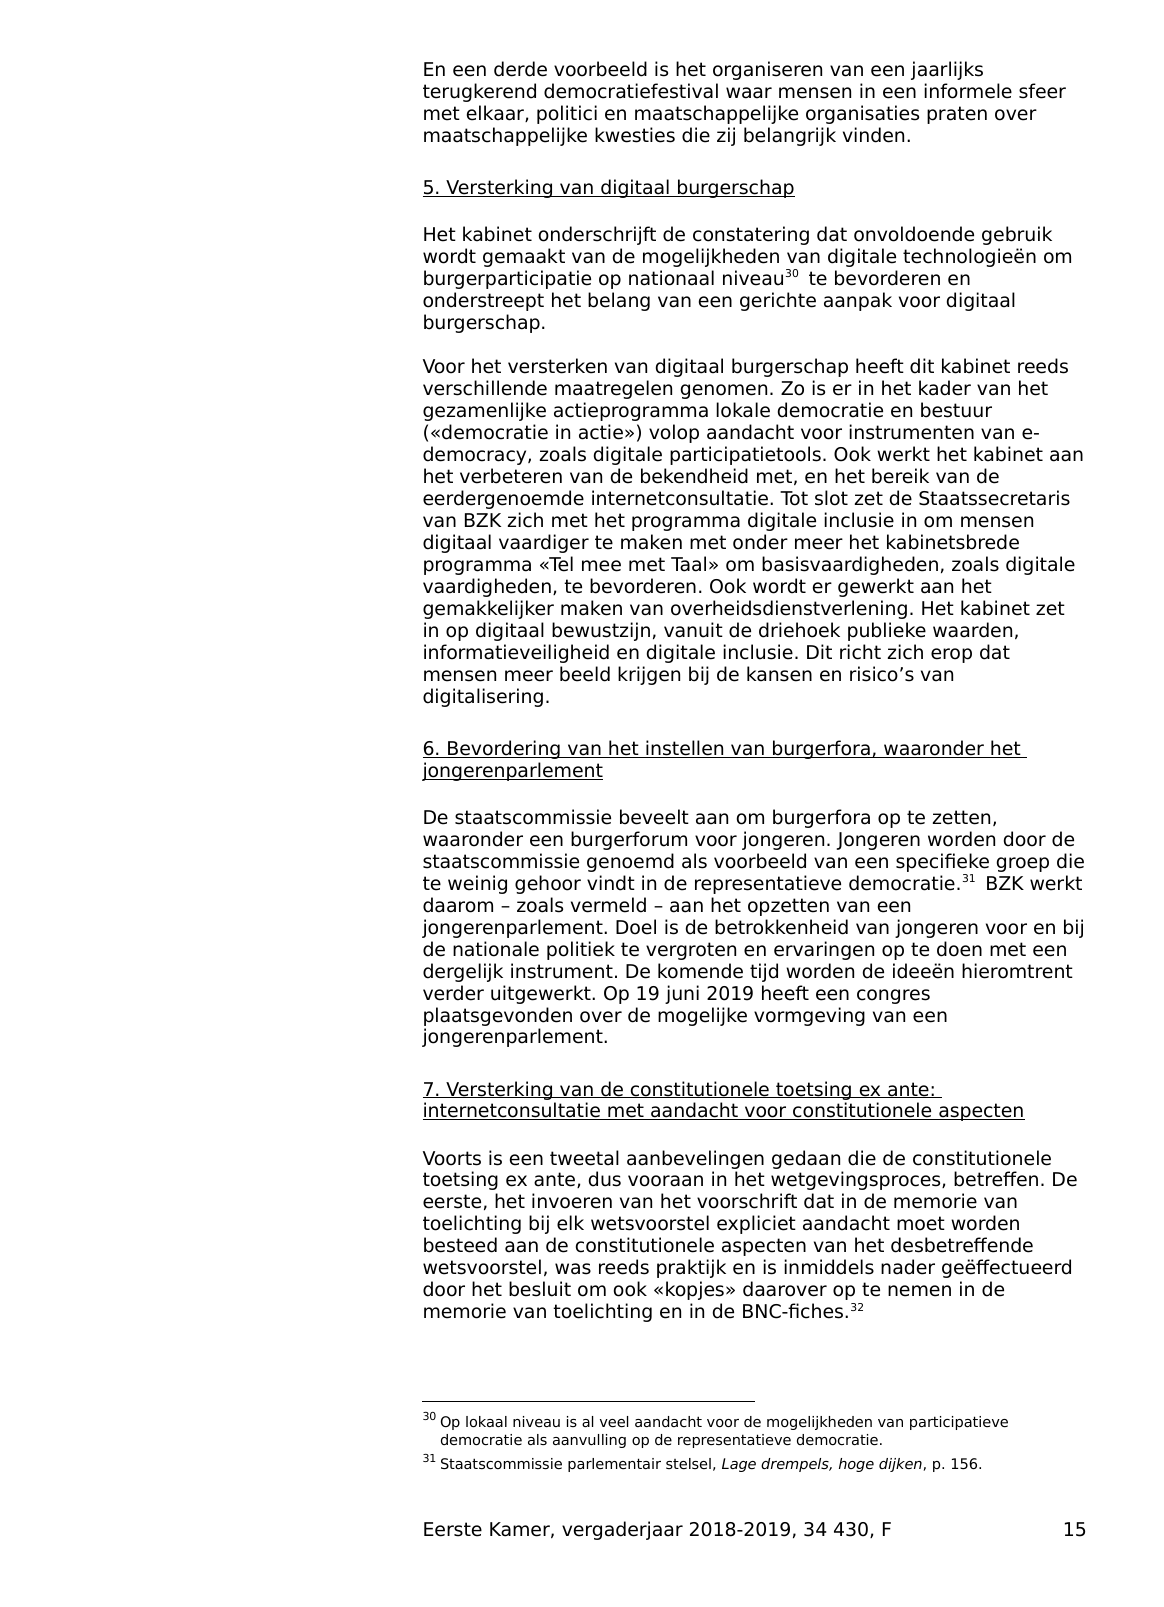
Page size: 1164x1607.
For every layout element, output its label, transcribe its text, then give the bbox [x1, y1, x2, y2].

subtitle 7. Versterking van de constitutionele toetsing ex ante: internetconsultatie met aandacht voor constitutionele aspecten [422, 1078, 1087, 1122]
text Staatscommissie parlementair stelsel, Lage drempels, hoge dijken, p. 156. [422, 1452, 1087, 1474]
text Het kabinet onderschrijft de constatering dat onvoldoende gebruik wordt gemaakt van de mogelijkheden van digitale technologieën om burgerparticipatie op nationaal niveau te bevorderen en onderstreept het belang van een gerichte aanpak voor digitaal burgerschap. [422, 224, 1087, 334]
subtitle 5. Versterking van digitaal burgerschap [422, 177, 1087, 199]
text Voorts is een tweetal aanbevelingen gedaan die de constitutionele toetsing ex ante, dus vooraan in het wetgevingsproces, betreffen. De eerste, het invoeren van het voorschrift dat in de memorie van toelichting bij elk wetsvoorstel expliciet aandacht moet worden besteed aan de constitutionele aspecten van het desbetreffende wetsvoorstel, was reeds praktijk en is inmiddels nader geëffectueerd door het besluit om ook «kopjes» daarover op te nemen in de memorie van toelichting en in de BNC-fiches. [422, 1147, 1087, 1323]
text En een derde voorbeeld is het organiseren van een jaarlijks terugkerend democratiefestival waar mensen in een informele sfeer met elkaar, politici en maatschappelijke organisaties praten over maatschappelijke kwesties die zij belangrijk vinden. [422, 59, 1087, 147]
subtitle 6. Bevordering van het instellen van burgerfora, waaronder het jongerenparlement [422, 738, 1087, 782]
text Voor het versterken van digitaal burgerschap heeft dit kabinet reeds verschillende maatregelen genomen. Zo is er in het kader van het gezamenlijke actieprogramma lokale democratie en bestuur («democratie in actie») volop aandacht voor instrumenten van e-democracy, zoals digitale participatietools. Ook werkt het kabinet aan het verbeteren van de bekendheid met, en het bereik van de eerdergenoemde internetconsultatie. Tot slot zet de Staatssecretaris van BZK zich met het programma digitale inclusie in om mensen digitaal vaardiger te maken met onder meer het kabinetsbrede programma «Tel mee met Taal» om basisvaardigheden, zoals digitale vaardigheden, te bevorderen. Ook wordt er gewerkt aan het gemakkelijker maken van overheidsdienstverlening. Het kabinet zet in op digitaal bewustzijn, vanuit de driehoek publieke waarden, informatieveiligheid en digitale inclusie. Dit richt zich erop dat mensen meer beeld krijgen bij de kansen en risico’s van digitalisering. [422, 356, 1087, 708]
text Op lokaal niveau is al veel aandacht voor de mogelijkheden van participatieve democratie als aanvulling op de representatieve democratie. [422, 1410, 1087, 1449]
text De staatscommissie beveelt aan om burgerfora op te zetten, waaronder een burgerforum voor jongeren. Jongeren worden door de staatscommissie genoemd als voorbeeld van een specifieke groep die te weinig gehoor vindt in de representatieve democratie. BZK werkt daarom – zoals vermeld – aan het opzetten van een jongerenparlement. Doel is de betrokkenheid van jongeren voor en bij de nationale politiek te vergroten en ervaringen op te doen met een dergelijk instrument. De komende tijd worden de ideeën hieromtrent verder uitgewerkt. Op 19 juni 2019 heeft een congres plaatsgevonden over de mogelijke vormgeving van een jongerenparlement. [422, 807, 1087, 1048]
